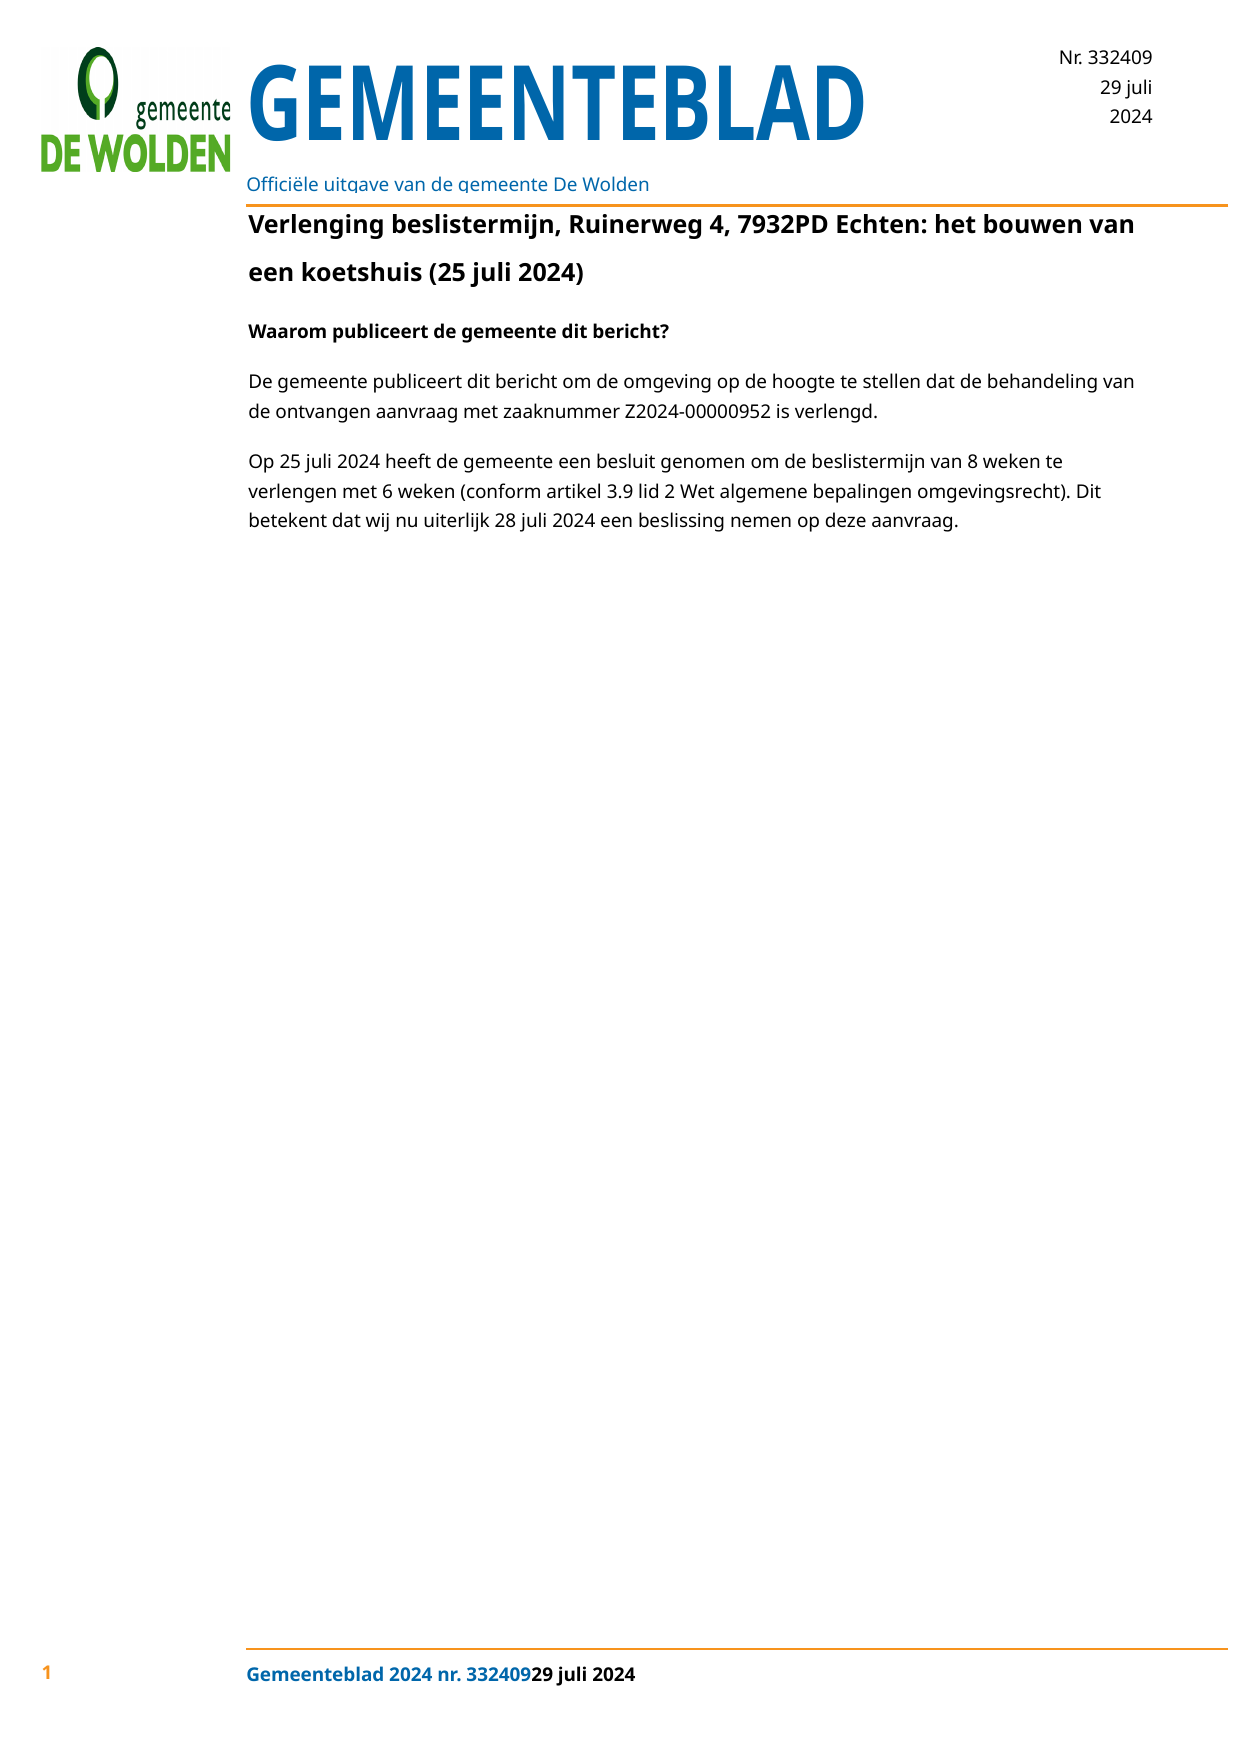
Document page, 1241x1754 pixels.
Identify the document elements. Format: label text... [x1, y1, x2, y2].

text De gemeente publiceert dit bericht om de omgeving op de hoogte te stellen dat de behandeling van de ontvangen aanvraag met zaaknummer Z2024-00000952 is verlengd. [248, 368, 1152, 424]
text Verlenging beslistermijn, Ruinerweg 4, 7932PD Echten: het bouwen van een koetshuis (25 juli 2024) [248, 207, 1152, 288]
text Op 25 juli 2024 heeft de gemeente een besluit genomen om de beslistermijn van 8 weken te verlengen met 6 weken (conform artikel 3.9 lid 2 Wet algemene bepalingen omgevingsrecht). Dit betekent dat wij nu uiterlijk 28 juli 2024 een beslissing nemen op deze aanvraag. [248, 448, 1152, 533]
text Waarom publiceert de gemeente dit bericht? [248, 318, 1152, 344]
picture [41, 47, 231, 172]
